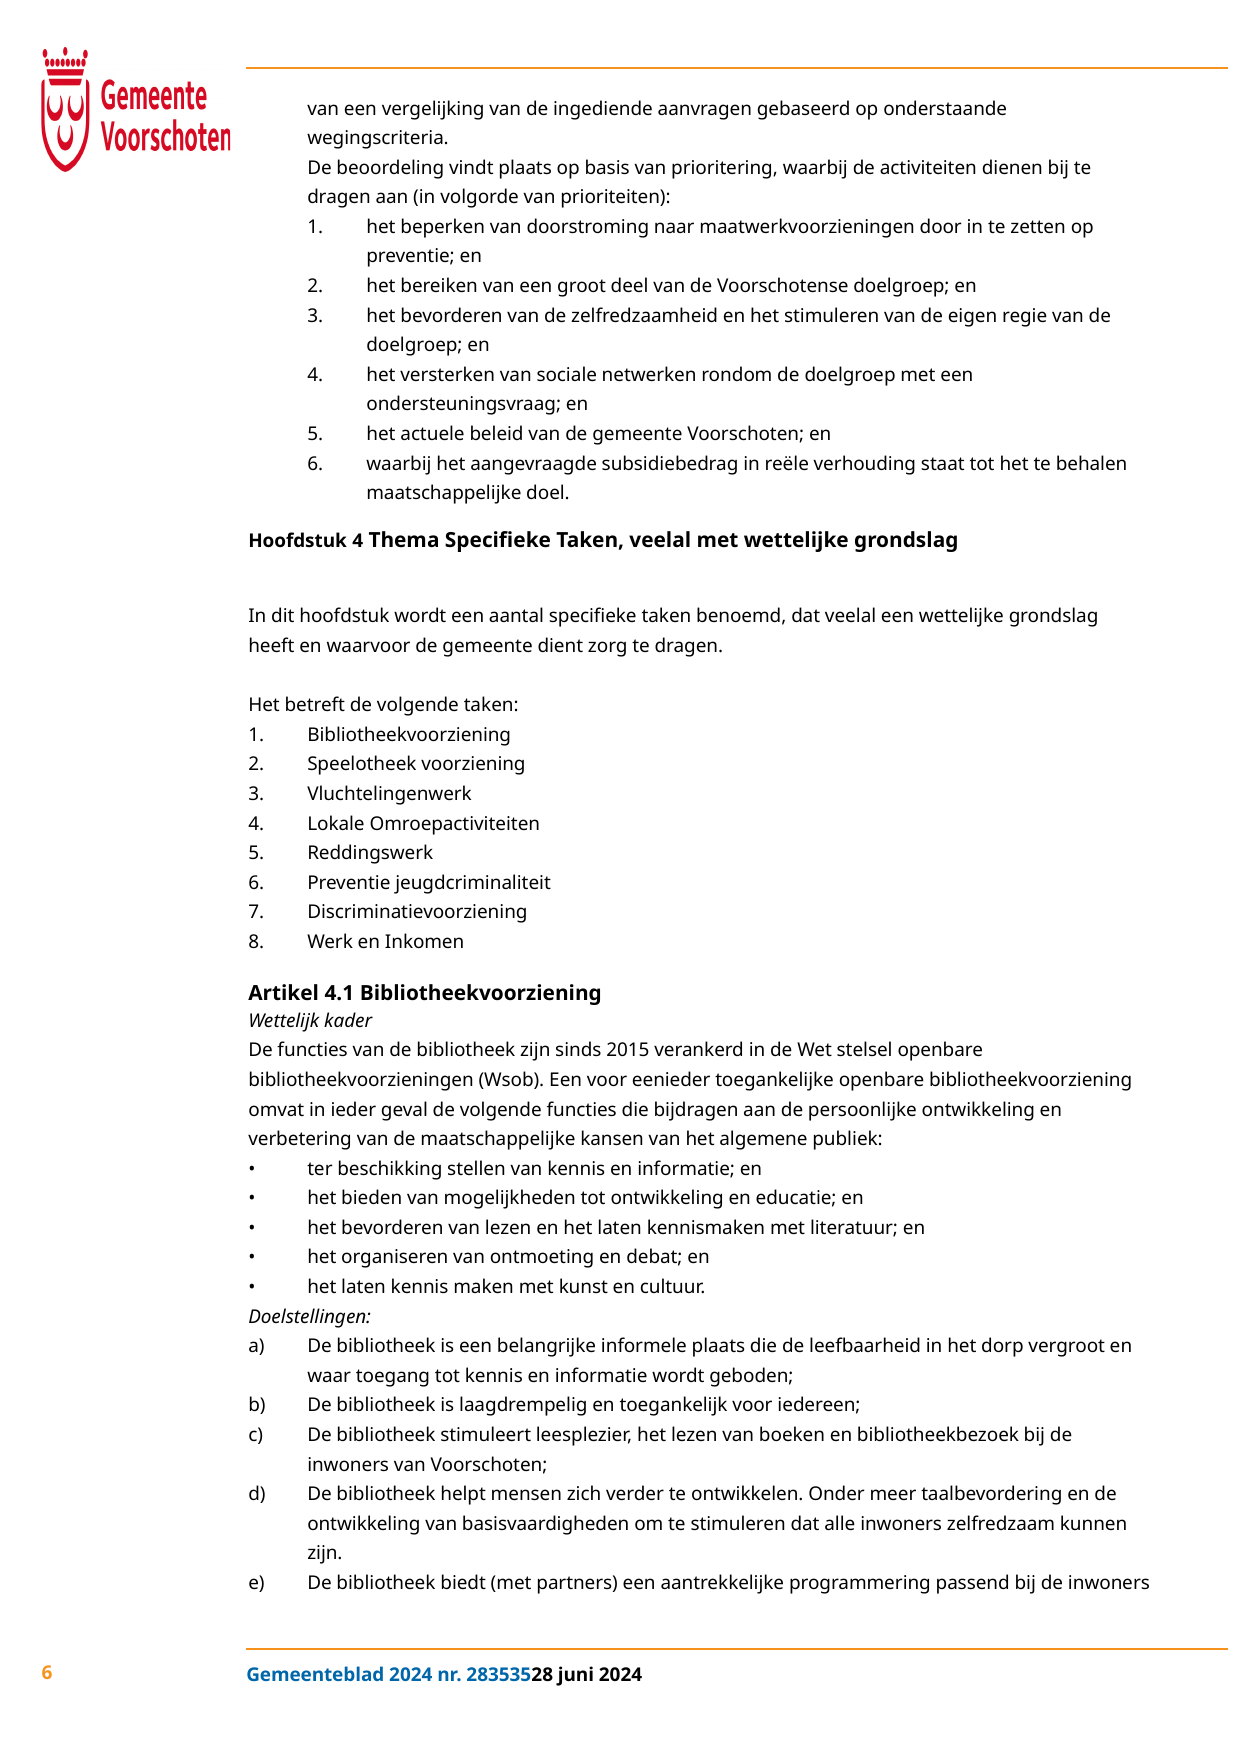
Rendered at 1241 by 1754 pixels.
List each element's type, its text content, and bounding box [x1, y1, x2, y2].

list het bevorderen van de zelfredzaamheid en het stimuleren van de eigen regie van de doelgroep; en [307, 302, 1152, 357]
list Lokale Omroepactiviteiten [248, 810, 1152, 836]
list Vluchtelingenwerk [248, 780, 1152, 806]
list het organiseren van ontmoeting en debat; en [248, 1244, 1152, 1269]
list ter beschikking stellen van kennis en informatie; en [248, 1155, 1152, 1181]
list De bibliotheek is een belangrijke informele plaats die de leefbaarheid in het dorp vergroot en waar toegang tot kennis en informatie wordt geboden; [248, 1332, 1152, 1388]
text Doelstellingen: [248, 1303, 1152, 1328]
text heeft en waarvoor de gemeente dient zorg te dragen. [248, 632, 1152, 658]
text Artikel 4.1 Bibliotheekvoorziening [248, 978, 1152, 1007]
picture [41, 47, 231, 172]
list Reddingswerk [248, 839, 1152, 865]
list De beoordeling vindt plaats op basis van prioritering, waarbij de activiteiten dienen bij te dragen aan (in volgorde van prioriteiten): [248, 154, 1152, 209]
list het bieden van mogelijkheden tot ontwikkeling en educatie; en [248, 1184, 1152, 1210]
list Discriminatievoorziening [248, 898, 1152, 924]
list De bibliotheek stimuleert leesplezier, het lezen van boeken en bibliotheekbezoek bij de inwoners van Voorschoten; [248, 1421, 1152, 1476]
list het laten kennis maken met kunst en cultuur. [248, 1273, 1152, 1299]
list van een vergelijking van de ingediende aanvragen gebaseerd op onderstaande wegingscriteria. [248, 95, 1152, 150]
list Preventie jeugdcriminaliteit [248, 869, 1152, 895]
list De bibliotheek helpt mensen zich verder te ontwikkelen. Onder meer taalbevordering en de ontwikkeling van basisvaardigheden om te stimuleren dat alle inwoners zelfredzaam kunnen zijn. [248, 1480, 1152, 1565]
list Werk en Inkomen [248, 928, 1152, 954]
text De functies van de bibliotheek zijn sinds 2015 verankerd in de Wet stelsel openbare bibliotheekvoorzieningen (Wsob). Een voor eenieder toegankelijke openbare bibliotheekvoorziening omvat in ieder geval de volgende functies die bijdragen aan de persoonlijke ontwikkeling en verbetering van de maatschappelijke kansen van het algemene publiek: [248, 1037, 1152, 1151]
list het actuele beleid van de gemeente Voorschoten; en [307, 420, 1152, 446]
text In dit hoofdstuk wordt een aantal specifieke taken benoemd, dat veelal een wettelijke grondslag [248, 603, 1152, 628]
list Speelotheek voorziening [248, 751, 1152, 776]
list het bevorderen van lezen en het laten kennismaken met literatuur; en [248, 1214, 1152, 1240]
text Hoofdstuk 4 Thema Specifieke Taken, veelal met wettelijke grondslag [248, 525, 1152, 553]
list Bibliotheekvoorziening [248, 721, 1152, 747]
list De bibliotheek is laagdrempelig en toegankelijk voor iedereen; [248, 1392, 1152, 1417]
text Wettelijk kader [248, 1007, 1152, 1033]
list De bibliotheek biedt (met partners) een aantrekkelijke programmering passend bij de inwoners [248, 1569, 1152, 1595]
text Het betreft de volgende taken: [248, 691, 1152, 717]
list het bereiken van een groot deel van de Voorschotense doelgroep; en [307, 272, 1152, 298]
list waarbij het aangevraagde subsidiebedrag in reële verhouding staat tot het te behalen maatschappelijke doel. [307, 450, 1152, 505]
list het versterken van sociale netwerken rondom de doelgroep met een ondersteuningsvraag; en [307, 361, 1152, 416]
list het beperken van doorstroming naar maatwerkvoorzieningen door in te zetten op preventie; en [307, 213, 1152, 268]
